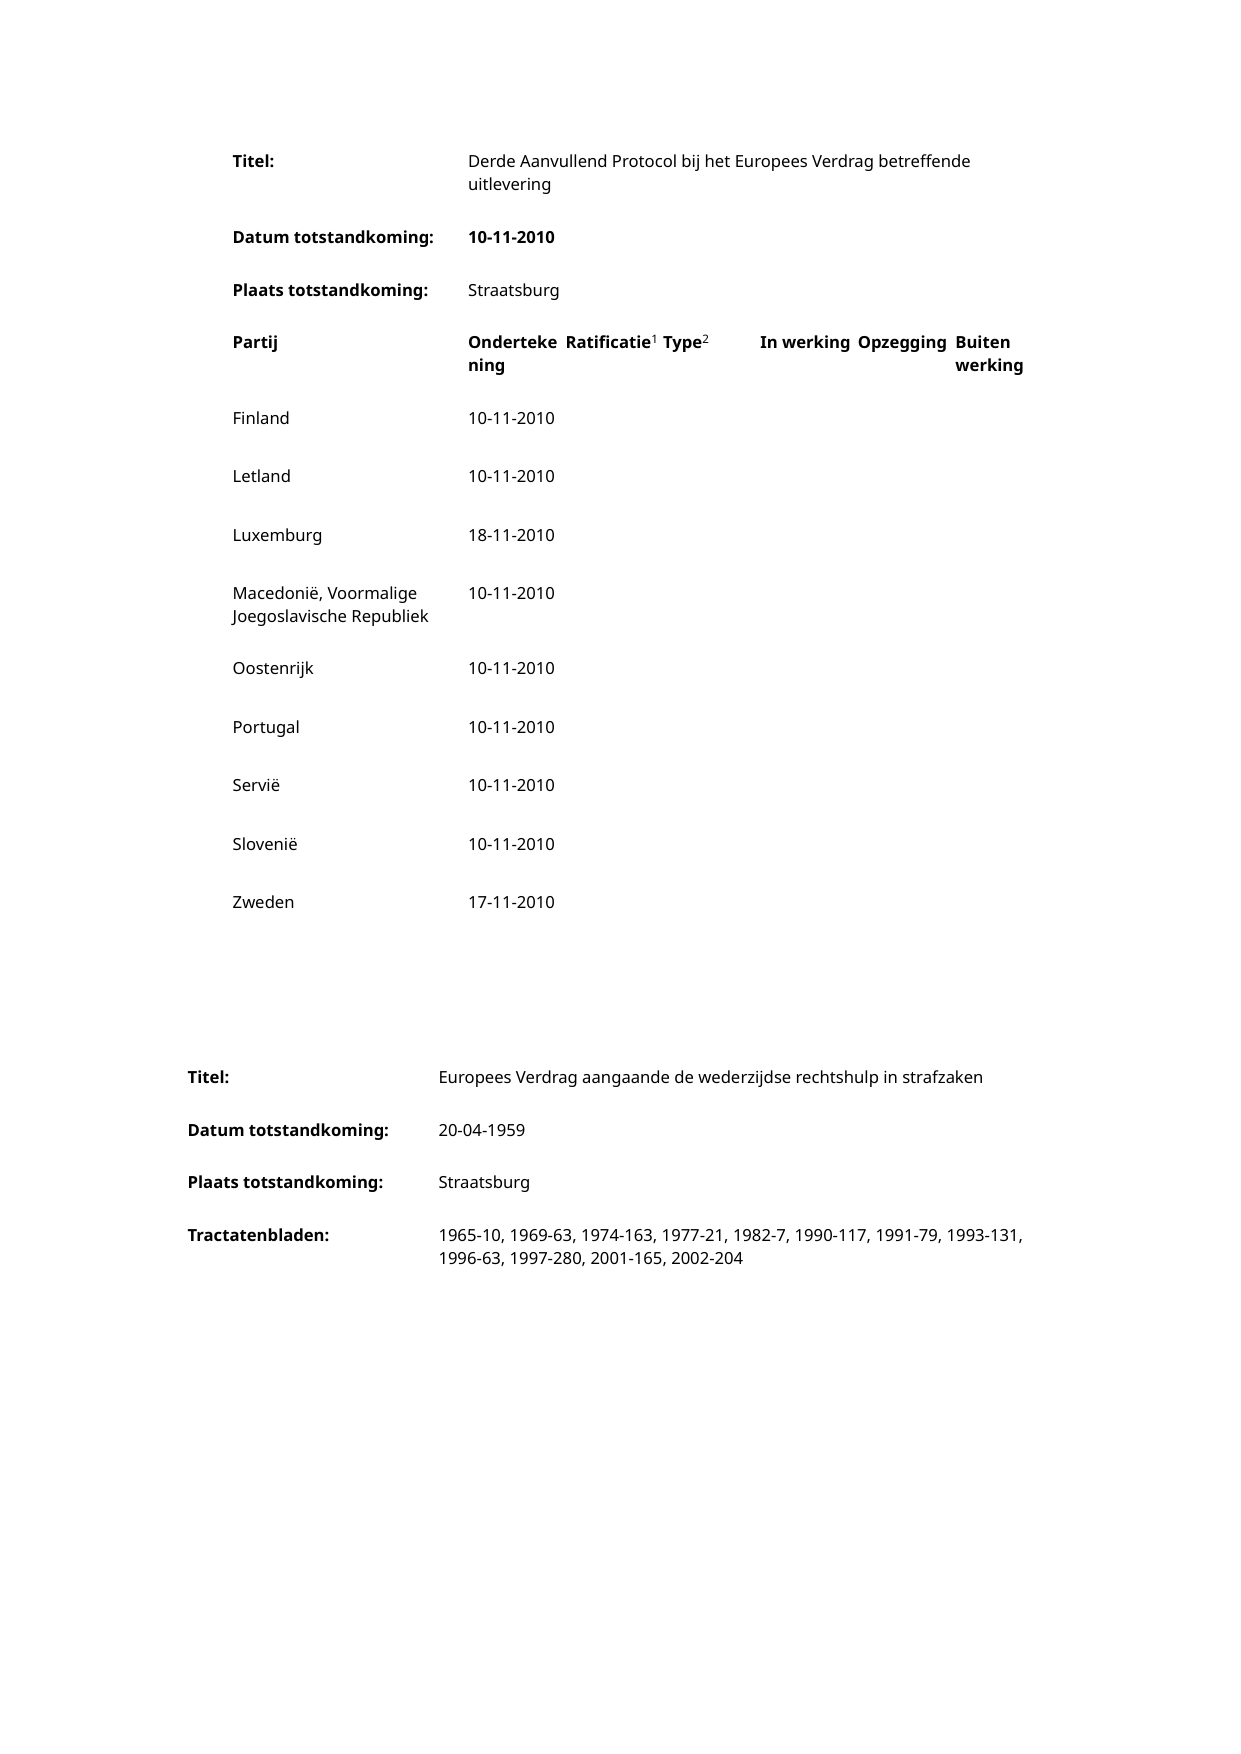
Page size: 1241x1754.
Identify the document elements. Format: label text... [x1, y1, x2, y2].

table_cell [955, 523, 1053, 582]
table_cell Straatsburg [438, 1171, 1053, 1224]
table_cell Oostenrijk [233, 657, 468, 715]
table_cell 10-11-2010 [468, 582, 565, 657]
table_cell [760, 832, 858, 891]
table_cell Partij [233, 331, 468, 406]
table_cell Macedonië, Voormalige Joegoslavische Republiek [233, 582, 468, 657]
table_cell [760, 774, 858, 832]
table_cell Servië [233, 774, 468, 832]
table_header Europees Verdrag aangaande de wederzijdse rechtshulp in strafzaken [438, 1066, 1053, 1118]
table_cell [760, 657, 858, 715]
table_cell 20-04-1959 [438, 1118, 1053, 1171]
table_cell [955, 406, 1053, 465]
table_cell [858, 774, 955, 832]
table_cell Letland [233, 465, 468, 523]
table_cell Datum totstandkoming: [188, 1118, 438, 1171]
table_cell Plaats totstandkoming: [188, 1171, 438, 1224]
table_cell [565, 523, 663, 582]
table_cell 1965-10, 1969-63, 1974-163, 1977-21, 1982-7, 1990-117, 1991-79, 1993-131, 1996-63, 1997-280, 2001-165, 2002-204 [438, 1224, 1053, 1299]
table_cell [663, 891, 760, 949]
table_cell [663, 715, 760, 774]
table_cell [663, 832, 760, 891]
table_cell Zweden [233, 891, 468, 949]
table_cell [565, 406, 663, 465]
table_cell 10-11-2010 [468, 225, 1053, 278]
table_cell [565, 774, 663, 832]
table_cell [955, 715, 1053, 774]
table_cell Buiten werking [955, 331, 1053, 406]
table_cell Plaats totstandkoming: [233, 278, 468, 331]
table_cell Luxemburg [233, 523, 468, 582]
table_cell 10-11-2010 [468, 774, 565, 832]
table_cell 10-11-2010 [468, 715, 565, 774]
table_cell [955, 891, 1053, 949]
table_header Titel: [233, 150, 468, 225]
table_cell [760, 406, 858, 465]
table_cell [858, 715, 955, 774]
table_cell [858, 832, 955, 891]
table_cell Ondertekening [468, 331, 565, 406]
table_cell [565, 465, 663, 523]
table_cell [760, 582, 858, 657]
table_cell [858, 582, 955, 657]
table_header Titel: [188, 1066, 438, 1118]
table_header Derde Aanvullend Protocol bij het Europees Verdrag betreffende uitlevering [468, 150, 1053, 225]
table_cell In werking [760, 331, 858, 406]
table_cell [955, 465, 1053, 523]
table_cell [663, 582, 760, 657]
table_cell Opzegging [858, 331, 955, 406]
table_cell Slovenië [233, 832, 468, 891]
table_cell [565, 832, 663, 891]
table_cell [955, 832, 1053, 891]
table_cell Datum totstandkoming: [233, 225, 468, 278]
table_cell [663, 657, 760, 715]
table_cell Finland [233, 406, 468, 465]
table_cell [955, 657, 1053, 715]
table_cell 18-11-2010 [468, 523, 565, 582]
table_cell [858, 406, 955, 465]
table_cell [663, 774, 760, 832]
table_cell 10-11-2010 [468, 832, 565, 891]
table_cell [663, 523, 760, 582]
table_cell Type2 [663, 331, 760, 406]
table_cell [565, 657, 663, 715]
table_cell [188, 1299, 1053, 1357]
table_cell [565, 582, 663, 657]
table_cell [955, 582, 1053, 657]
table_cell [858, 523, 955, 582]
table_cell [955, 774, 1053, 832]
table_cell [760, 465, 858, 523]
table_cell [565, 715, 663, 774]
table_cell Portugal [233, 715, 468, 774]
table_cell Ratificatie1 [565, 331, 663, 406]
table_cell [858, 465, 955, 523]
table_cell [565, 891, 663, 949]
table_cell [858, 657, 955, 715]
table_cell [858, 891, 955, 949]
table_cell 17-11-2010 [468, 891, 565, 949]
table_cell [663, 465, 760, 523]
table_cell [760, 715, 858, 774]
table_cell Straatsburg [468, 278, 1053, 331]
table_cell 10-11-2010 [468, 657, 565, 715]
table_cell Tractatenbladen: [188, 1224, 438, 1299]
table_cell 10-11-2010 [468, 465, 565, 523]
table_cell 10-11-2010 [468, 406, 565, 465]
table_cell [760, 523, 858, 582]
table_cell [663, 406, 760, 465]
table_cell [760, 891, 858, 949]
